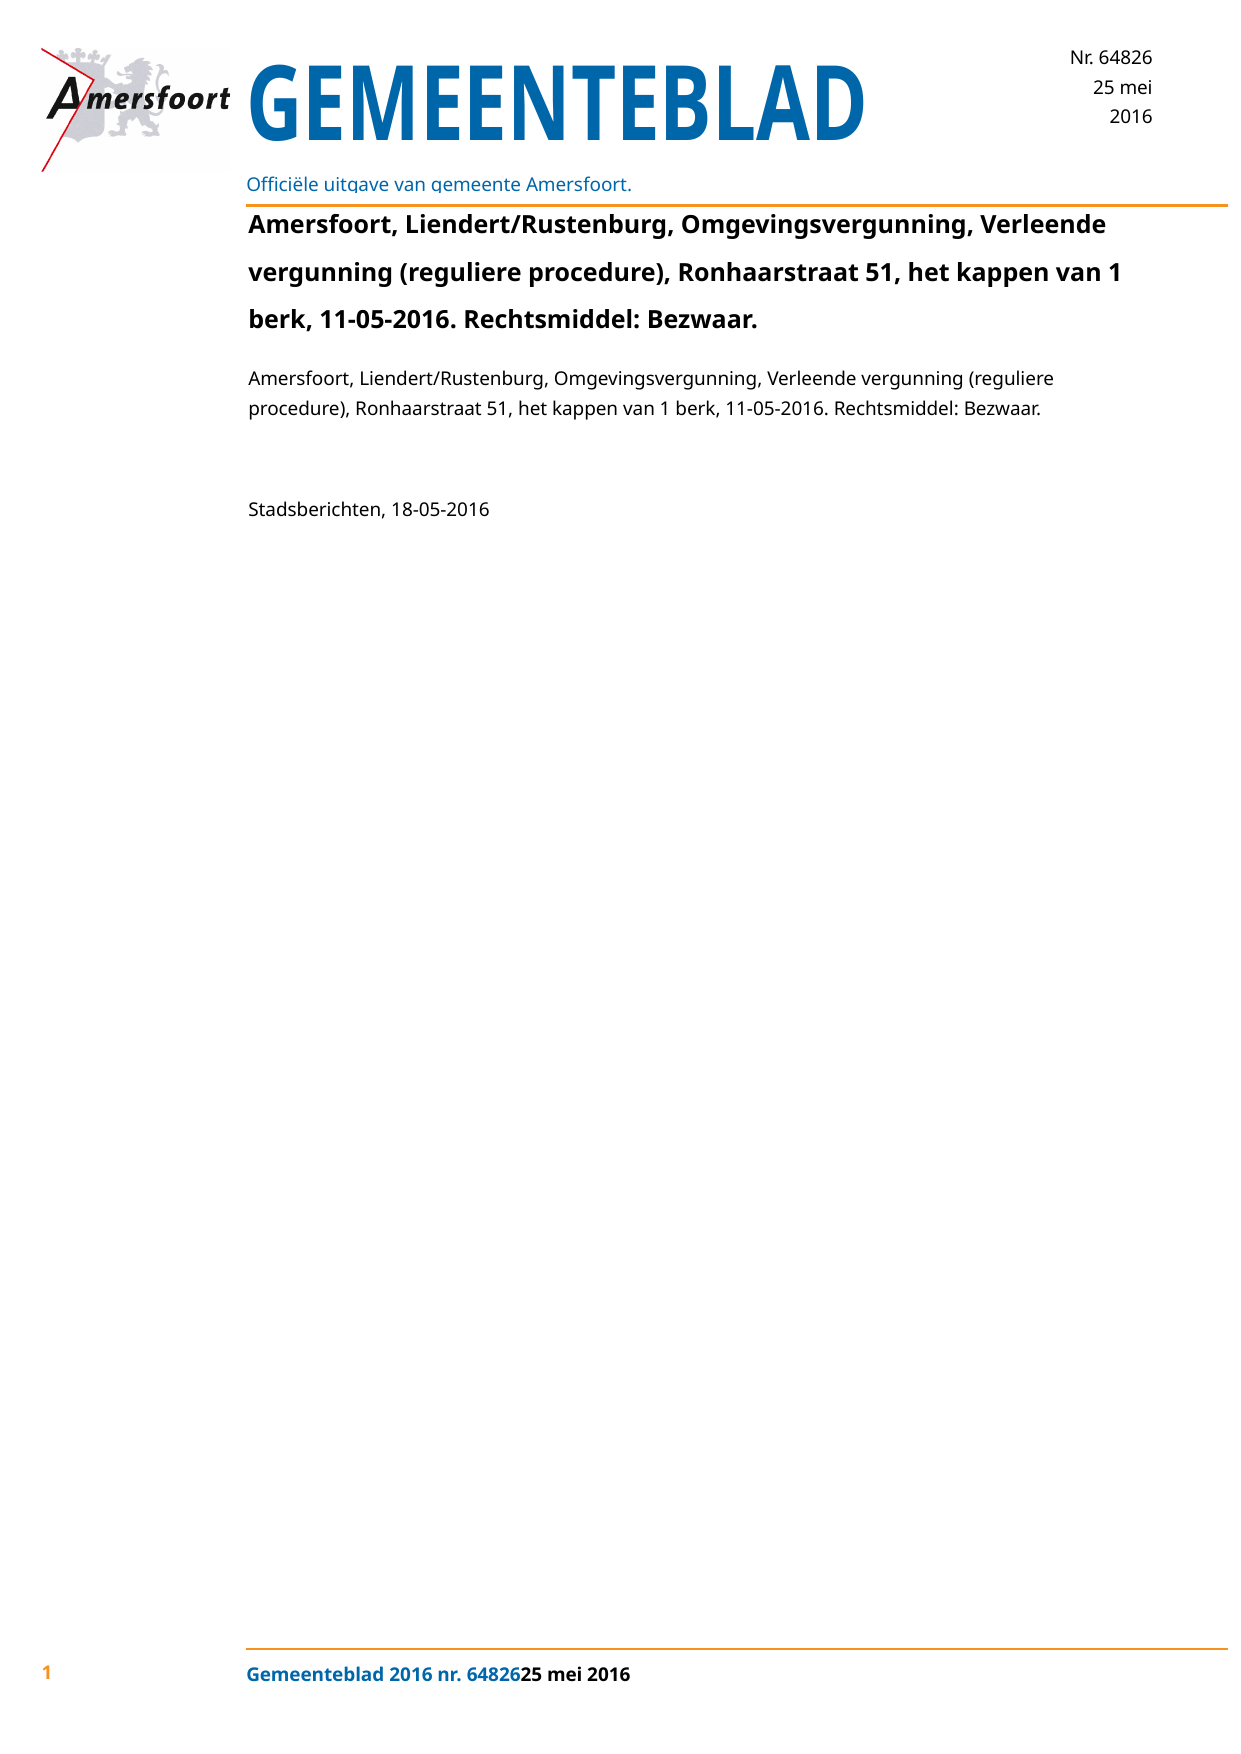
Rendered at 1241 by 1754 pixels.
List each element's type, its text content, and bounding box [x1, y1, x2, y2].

text Stadsberichten, 18-05-2016 [248, 496, 1152, 522]
text Amersfoort, Liendert/Rustenburg, Omgevingsvergunning, Verleende vergunning (reguliere procedure), Ronhaarstraat 51, het kappen van 1 berk, 11-05-2016. Rechtsmiddel: Bezwaar. [248, 207, 1152, 336]
text Amersfoort, Liendert/Rustenburg, Omgevingsvergunning, Verleende vergunning (reguliere procedure), Ronhaarstraat 51, het kappen van 1 berk, 11-05-2016. Rechtsmiddel: Bezwaar. [248, 366, 1152, 421]
picture [41, 47, 231, 172]
